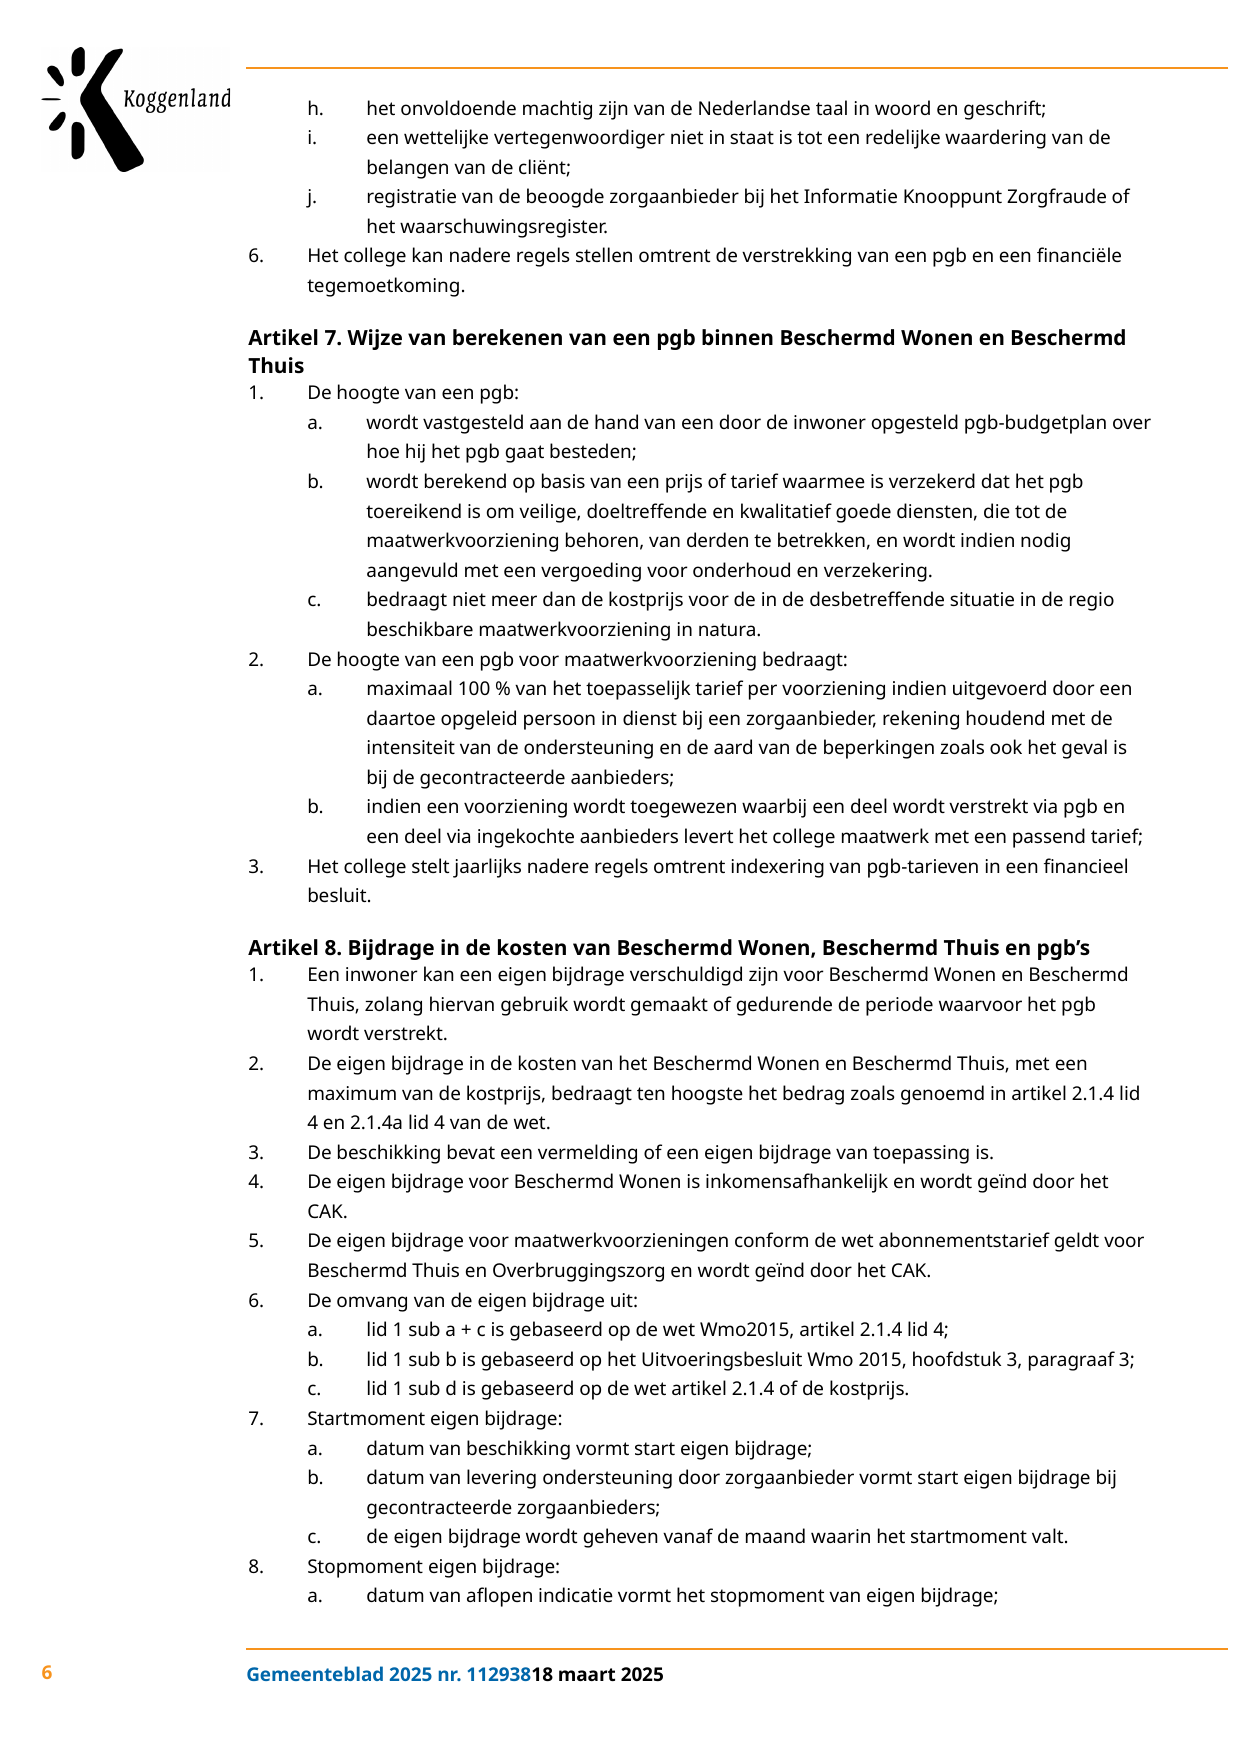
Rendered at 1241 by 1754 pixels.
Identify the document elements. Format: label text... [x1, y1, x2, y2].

text Artikel 8. Bijdrage in de kosten van Beschermd Wonen, Beschermd Thuis en pgb’s [248, 933, 1152, 961]
list De omvang van de eigen bijdrage uit: [248, 1287, 1152, 1312]
list maximaal 100 % van het toepasselijk tarief per voorziening indien uitgevoerd door een daartoe opgeleid persoon in dienst bij een zorgaanbieder, rekening houdend met de intensiteit van de ondersteuning en de aard van de beperkingen zoals ook het geval is bij de gecontracteerde aanbieders; [307, 675, 1152, 790]
picture [41, 47, 231, 172]
list wordt berekend op basis van een prijs of tarief waarmee is verzekerd dat het pgb toereikend is om veilige, doeltreffende en kwalitatief goede diensten, die tot de maatwerkvoorziening behoren, van derden te betrekken, en wordt indien nodig aangevuld met een vergoeding voor onderhoud en verzekering. [307, 468, 1152, 583]
list Een inwoner kan een eigen bijdrage verschuldigd zijn voor Beschermd Wonen en Beschermd Thuis, zolang hiervan gebruik wordt gemaakt of gedurende de periode waarvoor het pgb wordt verstrekt. [248, 961, 1152, 1046]
list Het college stelt jaarlijks nadere regels omtrent indexering van pgb-tarieven in een financieel besluit. [248, 853, 1152, 908]
list registratie van de beoogde zorgaanbieder bij het Informatie Knooppunt Zorgfraude of het waarschuwingsregister. [307, 183, 1152, 239]
text Artikel 7. Wijze van berekenen van een pgb binnen Beschermd Wonen en Beschermd Thuis [248, 323, 1152, 379]
list de eigen bijdrage wordt geheven vanaf de maand waarin het startmoment valt. [307, 1523, 1152, 1549]
list wordt vastgesteld aan de hand van een door de inwoner opgesteld pgb-budgetplan over hoe hij het pgb gaat besteden; [307, 409, 1152, 464]
list lid 1 sub b is gebaseerd op het Uitvoeringsbesluit Wmo 2015, hoofdstuk 3, paragraaf 3; [307, 1346, 1152, 1372]
list datum van beschikking vormt start eigen bijdrage; [307, 1435, 1152, 1460]
list datum van aflopen indicatie vormt het stopmoment van eigen bijdrage; [307, 1583, 1152, 1608]
list De eigen bijdrage voor maatwerkvoorzieningen conform de wet abonnementstarief geldt voor Beschermd Thuis en Overbruggingszorg en wordt geïnd door het CAK. [248, 1228, 1152, 1283]
list De hoogte van een pgb voor maatwerkvoorziening bedraagt: [248, 646, 1152, 672]
list datum van levering ondersteuning door zorgaanbieder vormt start eigen bijdrage bij gecontracteerde zorgaanbieders; [307, 1464, 1152, 1519]
list De eigen bijdrage voor Beschermd Wonen is inkomensafhankelijk en wordt geïnd door het CAK. [248, 1168, 1152, 1224]
list Startmoment eigen bijdrage: [248, 1405, 1152, 1431]
list een wettelijke vertegenwoordiger niet in staat is tot een redelijke waardering van de belangen van de cliënt; [307, 124, 1152, 180]
list het onvoldoende machtig zijn van de Nederlandse taal in woord en geschrift; [307, 95, 1152, 121]
list De beschikking bevat een vermelding of een eigen bijdrage van toepassing is. [248, 1139, 1152, 1164]
list bedraagt niet meer dan de kostprijs voor de in de desbetreffende situatie in de regio beschikbare maatwerkvoorziening in natura. [307, 587, 1152, 642]
list lid 1 sub d is gebaseerd op de wet artikel 2.1.4 of de kostprijs. [307, 1376, 1152, 1401]
list Stopmoment eigen bijdrage: [248, 1553, 1152, 1579]
list Het college kan nadere regels stellen omtrent de verstrekking van een pgb en een financiële tegemoetkoming. [248, 243, 1152, 298]
list De eigen bijdrage in de kosten van het Beschermd Wonen en Beschermd Thuis, met een maximum van de kostprijs, bedraagt ten hoogste het bedrag zoals genoemd in artikel 2.1.4 lid 4 en 2.1.4a lid 4 van de wet. [248, 1050, 1152, 1135]
list De hoogte van een pgb: [248, 379, 1152, 405]
list indien een voorziening wordt toegewezen waarbij een deel wordt verstrekt via pgb en een deel via ingekochte aanbieders levert het college maatwerk met een passend tarief; [307, 794, 1152, 849]
list lid 1 sub a + c is gebaseerd op de wet Wmo2015, artikel 2.1.4 lid 4; [307, 1316, 1152, 1342]
